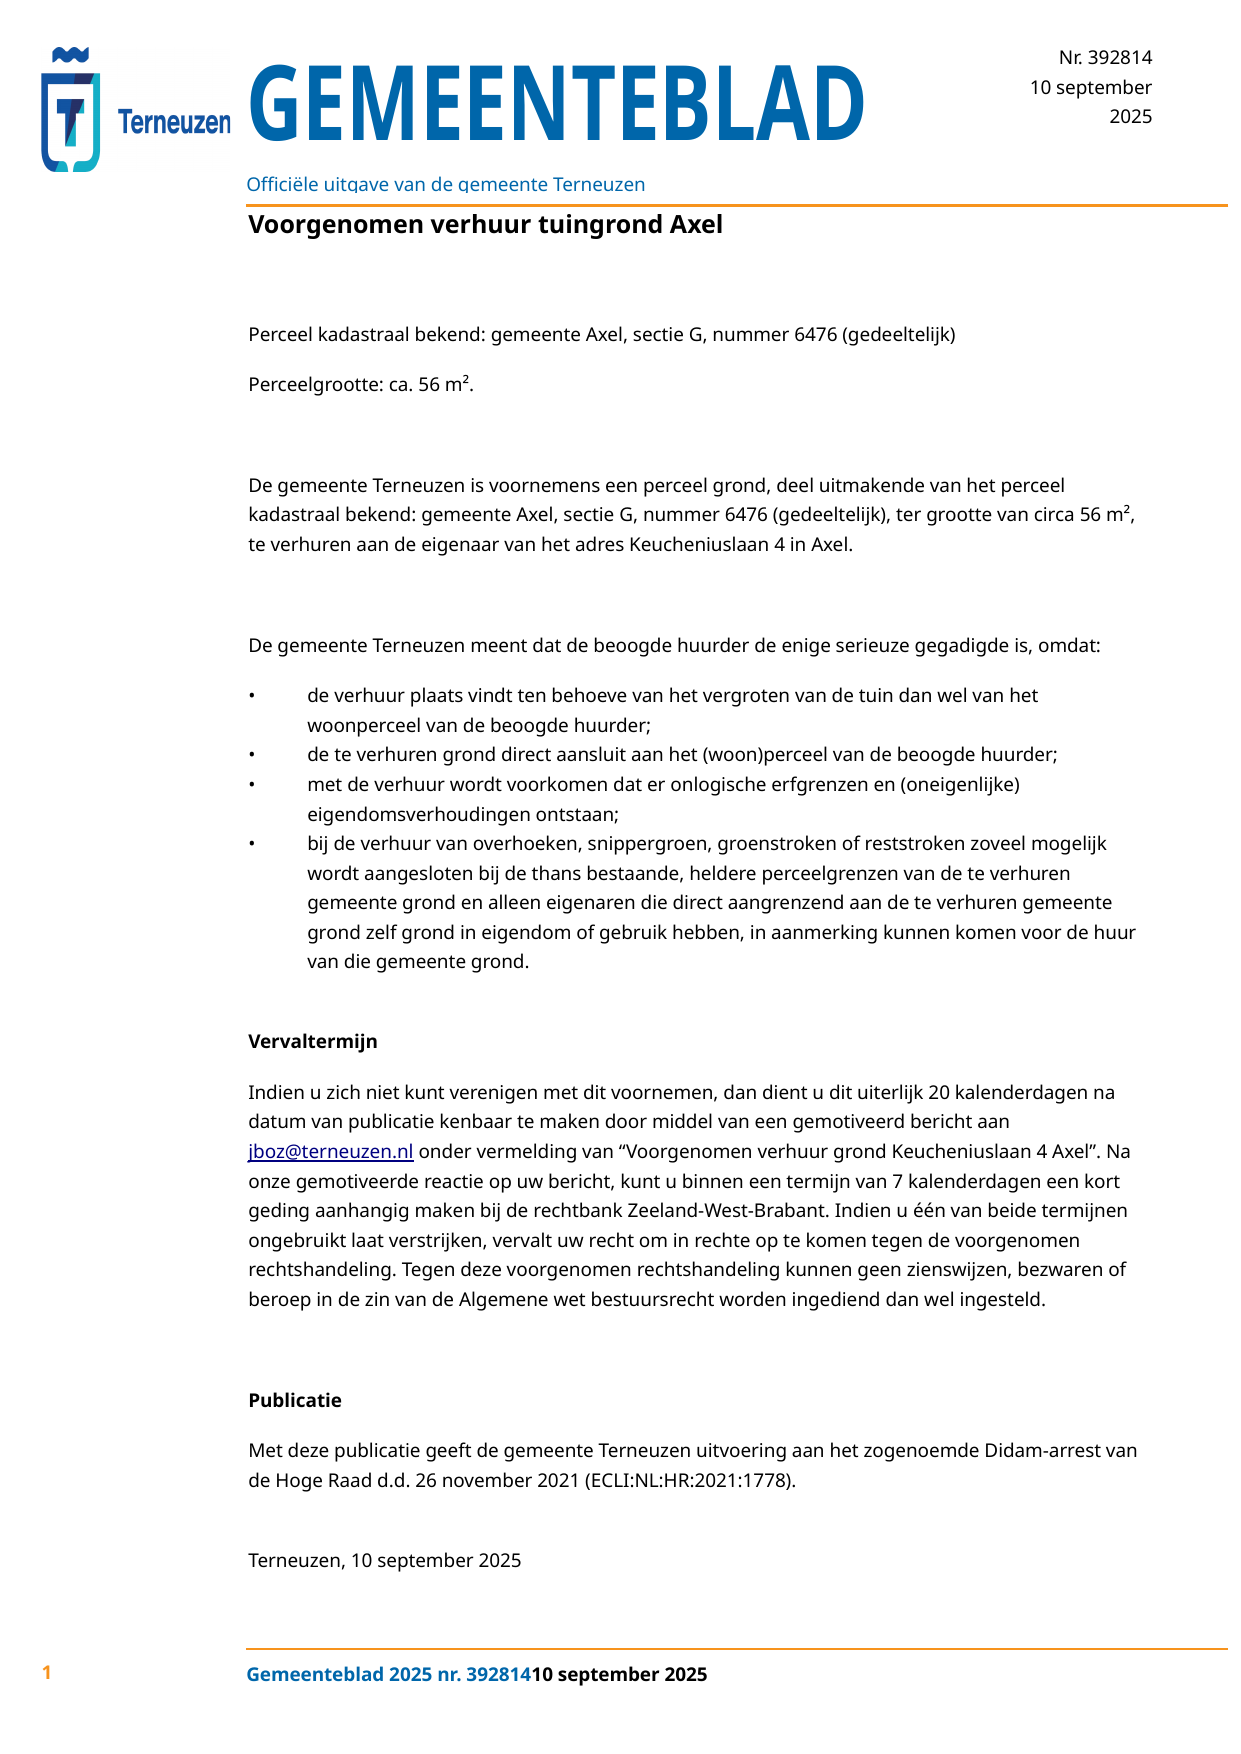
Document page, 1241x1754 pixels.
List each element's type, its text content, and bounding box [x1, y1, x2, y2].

text Publicatie [248, 1387, 1152, 1413]
list de te verhuren grond direct aansluit aan het (woon)perceel van de beoogde huurder; [248, 742, 1152, 767]
list bij de verhuur van overhoeken, snippergroen, groenstroken of reststroken zoveel mogelijk wordt aangesloten bij de thans bestaande, heldere perceelgrenzen van de te verhuren gemeente grond en alleen eigenaren die direct aangrenzend aan de te verhuren gemeente grond zelf grond in eigendom of gebruik hebben, in aanmerking kunnen komen voor de huur van die gemeente grond. [248, 830, 1152, 974]
picture [41, 47, 231, 172]
table_header Terneuzen, 10 september 2025 [248, 1518, 1152, 1602]
text De gemeente Terneuzen meent dat de beoogde huurder de enige serieuze gegadigde is, omdat: [248, 632, 1152, 658]
text De gemeente Terneuzen is voornemens een perceel grond, deel uitmakende van het perceel kadastraal bekend: gemeente Axel, sectie G, nummer 6476 (gedeeltelijk), ter grootte van circa 56 m², te verhuren aan de eigenaar van het adres Keucheniuslaan 4 in Axel. [248, 472, 1152, 557]
text Met deze publicatie geeft de gemeente Terneuzen uitvoering aan het zogenoemde Didam-arrest van de Hoge Raad d.d. 26 november 2021 (ECLI:NL:HR:2021:1778). [248, 1437, 1152, 1493]
list met de verhuur wordt voorkomen dat er onlogische erfgrenzen en (oneigenlijke) eigendomsverhoudingen ontstaan; [248, 771, 1152, 826]
text Vervaltermijn [248, 1029, 1152, 1054]
list de verhuur plaats vindt ten behoeve van het vergroten van de tuin dan wel van het woonperceel van de beoogde huurder; [248, 682, 1152, 738]
text Perceelgrootte: ca. 56 m². [248, 371, 1152, 397]
text Indien u zich niet kunt verenigen met dit voornemen, dan dient u dit uiterlijk 20 kalenderdagen na datum van publicatie kenbaar te maken door middel van een gemotiveerd bericht aan jboz@terneuzen.nl onder vermelding van “Voorgenomen verhuur grond Keucheniuslaan 4 Axel”. Na onze gemotiveerde reactie op uw bericht, kunt u binnen een termijn van 7 kalenderdagen een kort geding aanhangig maken bij de rechtbank Zeeland-West-Brabant. Indien u één van beide termijnen ongebruikt laat verstrijken, vervalt uw recht om in rechte op te komen tegen de voorgenomen rechtshandeling. Tegen deze voorgenomen rechtshandeling kunnen geen zienswijzen, bezwaren of beroep in de zin van de Algemene wet bestuursrecht worden ingediend dan wel ingesteld. [248, 1079, 1152, 1312]
text Perceel kadastraal bekend: gemeente Axel, sectie G, nummer 6476 (gedeeltelijk) [248, 321, 1152, 346]
text Voorgenomen verhuur tuingrond Axel [248, 207, 1152, 241]
